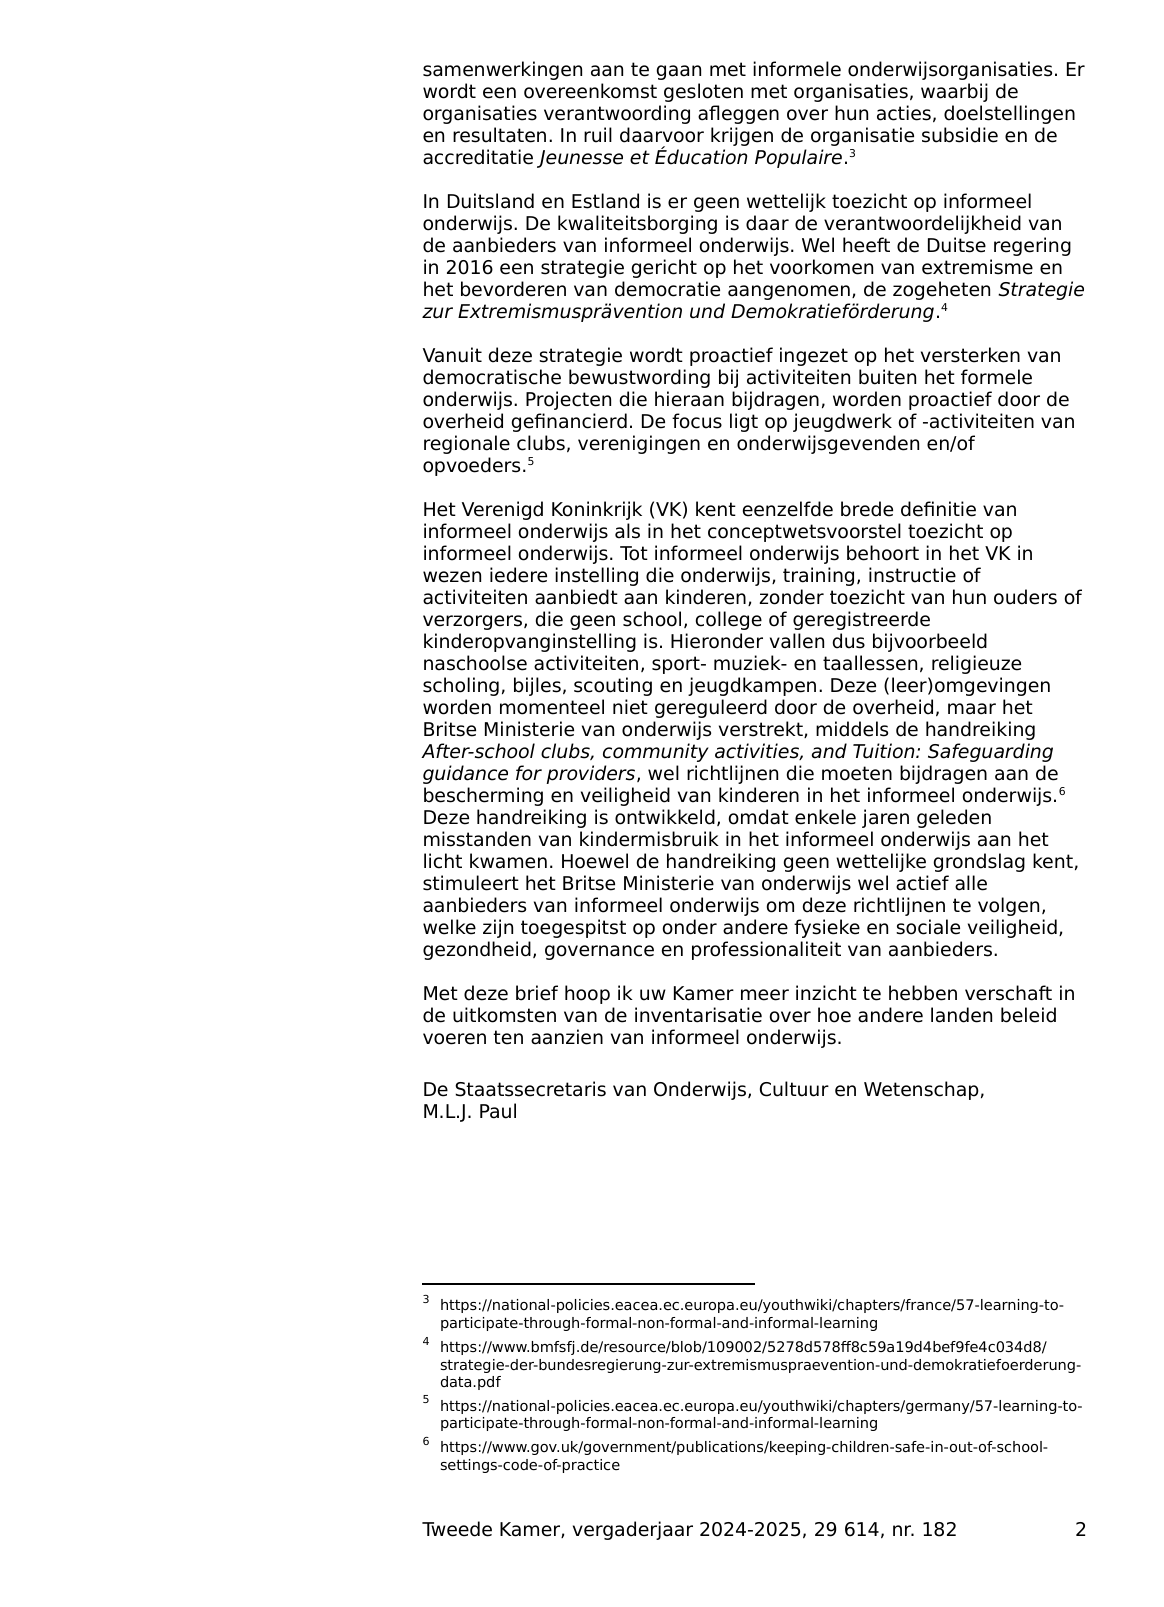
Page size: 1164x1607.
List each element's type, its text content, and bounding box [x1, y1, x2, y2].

text samenwerkingen aan te gaan met informele onderwijsorganisaties. Er wordt een overeenkomst gesloten met organisaties, waarbij de organisaties verantwoording afleggen over hun acties, doelstellingen en resultaten. In ruil daarvoor krijgen de organisatie subsidie en de accreditatie Jeunesse et Éducation Populaire. [422, 59, 1087, 169]
text Met deze brief hoop ik uw Kamer meer inzicht te hebben verschaft in de uitkomsten van de inventarisatie over hoe andere landen beleid voeren ten aanzien van informeel onderwijs. [422, 983, 1087, 1049]
text https://national-policies.eacea.ec.europa.eu/youthwiki/chapters/germany/57-learning-to-participate-through-formal-non-formal-and-informal-learning [422, 1393, 1087, 1432]
text Vanuit deze strategie wordt proactief ingezet op het versterken van democratische bewustwording bij activiteiten buiten het formele onderwijs. Projecten die hieraan bijdragen, worden proactief door de overheid gefinancierd. De focus ligt op jeugdwerk of -activiteiten van regionale clubs, verenigingen en onderwijsgevenden en/of opvoeders. [422, 345, 1087, 477]
text https://www.bmfsfj.de/resource/blob/109002/5278d578ff8c59a19d4bef9fe4c034d8/strategie-der-bundesregierung-zur-extremismuspraevention-und-demokratiefoerderung-data.pdf [422, 1335, 1087, 1391]
text In Duitsland en Estland is er geen wettelijk toezicht op informeel onderwijs. De kwaliteitsborging is daar de verantwoordelijkheid van de aanbieders van informeel onderwijs. Wel heeft de Duitse regering in 2016 een strategie gericht op het voorkomen van extremisme en het bevorderen van democratie aangenomen, de zogeheten Strategie zur Extremismusprävention und Demokratieförderung. [422, 191, 1087, 323]
text Het Verenigd Koninkrijk (VK) kent eenzelfde brede definitie van informeel onderwijs als in het conceptwetsvoorstel toezicht op informeel onderwijs. Tot informeel onderwijs behoort in het VK in wezen iedere instelling die onderwijs, training, instructie of activiteiten aanbiedt aan kinderen, zonder toezicht van hun ouders of verzorgers, die geen school, college of geregistreerde kinderopvanginstelling is. Hieronder vallen dus bijvoorbeeld naschoolse activiteiten, sport- muziek- en taallessen, religieuze scholing, bijles, scouting en jeugdkampen. Deze (leer)omgevingen worden momenteel niet gereguleerd door de overheid, maar het Britse Ministerie van onderwijs verstrekt, middels de handreiking After-school clubs, community activities, and Tuition: Safeguarding guidance for providers, wel richtlijnen die moeten bijdragen aan de bescherming en veiligheid van kinderen in het informeel onderwijs. Deze handreiking is ontwikkeld, omdat enkele jaren geleden misstanden van kindermisbruik in het informeel onderwijs aan het licht kwamen. Hoewel de handreiking geen wettelijke grondslag kent, stimuleert het Britse Ministerie van onderwijs wel actief alle aanbieders van informeel onderwijs om deze richtlijnen te volgen, welke zijn toegespitst op onder andere fysieke en sociale veiligheid, gezondheid, governance en professionaliteit van aanbieders. [422, 499, 1087, 961]
text De Staatssecretaris van Onderwijs, Cultuur en Wetenschap, M.L.J. Paul [422, 1079, 1087, 1123]
text https://www.gov.uk/government/publications/keeping-children-safe-in-out-of-school-settings-code-of-practice [422, 1435, 1087, 1474]
text https://national-policies.eacea.ec.europa.eu/youthwiki/chapters/france/57-learning-to-participate-through-formal-non-formal-and-informal-learning [422, 1293, 1087, 1332]
